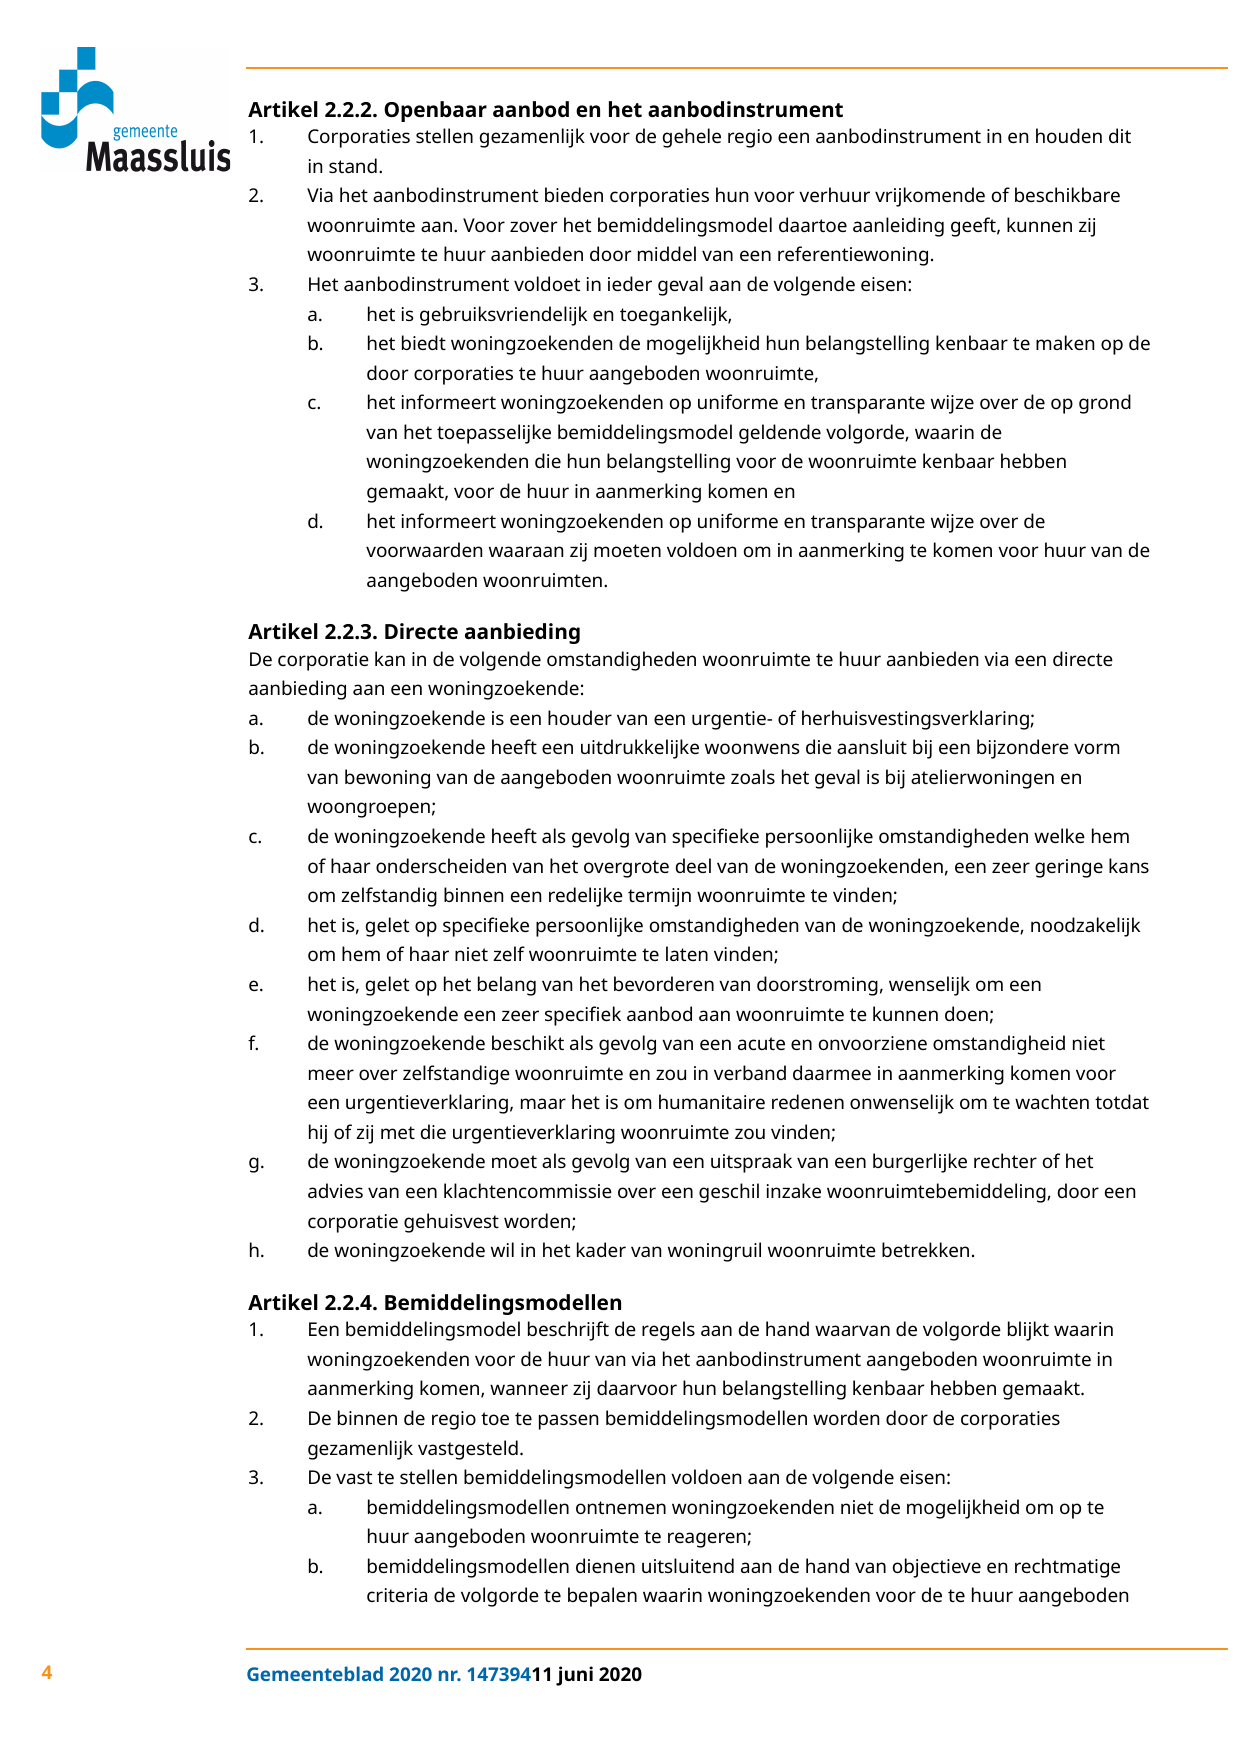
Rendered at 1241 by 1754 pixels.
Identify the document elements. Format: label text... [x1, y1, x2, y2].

list de woningzoekende heeft een uitdrukkelijke woonwens die aansluit bij een bijzondere vorm van bewoning van de aangeboden woonruimte zoals het geval is bij atelierwoningen en woongroepen; [248, 734, 1152, 819]
list het informeert woningzoekenden op uniforme en transparante wijze over de voorwaarden waaraan zij moeten voldoen om in aanmerking te komen voor huur van de aangeboden woonruimten. [307, 508, 1152, 593]
list Via het aanbodinstrument bieden corporaties hun voor verhuur vrijkomende of beschikbare woonruimte aan. Voor zover het bemiddelingsmodel daartoe aanleiding geeft, kunnen zij woonruimte te huur aanbieden door middel van een referentiewoning. [248, 182, 1152, 267]
text Artikel 2.2.3. Directe aanbieding [248, 617, 1152, 646]
picture [41, 47, 231, 172]
list Corporaties stellen gezamenlijk voor de gehele regio een aanbodinstrument in en houden dit in stand. [248, 123, 1152, 178]
text Artikel 2.2.2. Openbaar aanbod en het aanbodinstrument [248, 95, 1152, 123]
list Het aanbodinstrument voldoet in ieder geval aan de volgende eisen: [248, 271, 1152, 297]
picture [41, 47, 77, 92]
list het is gebruiksvriendelijk en toegankelijk, [307, 301, 1152, 326]
list de woningzoekende moet als gevolg van een uitspraak van een burgerlijke rechter of het advies van een klachtencommissie over een geschil inzake woonruimtebemiddeling, door een corporatie gehuisvest worden; [248, 1149, 1152, 1234]
text Artikel 2.2.4. Bemiddelingsmodellen [248, 1288, 1152, 1316]
list het biedt woningzoekenden de mogelijkheid hun belangstelling kenbaar te maken op de door corporaties te huur aangeboden woonruimte, [307, 330, 1152, 386]
list de woningzoekende beschikt als gevolg van een acute en onvoorziene omstandigheid niet meer over zelfstandige woonruimte en zou in verband daarmee in aanmerking komen voor een urgentieverklaring, maar het is om humanitaire redenen onwenselijk om te wachten totdat hij of zij met die urgentieverklaring woonruimte zou vinden; [248, 1030, 1152, 1145]
list De binnen de regio toe te passen bemiddelingsmodellen worden door de corporaties gezamenlijk vastgesteld. [248, 1405, 1152, 1460]
list bemiddelingsmodellen dienen uitsluitend aan de hand van objectieve en rechtmatige criteria de volgorde te bepalen waarin woningzoekenden voor de te huur aangeboden [307, 1553, 1152, 1608]
list De vast te stellen bemiddelingsmodellen voldoen aan de volgende eisen: [248, 1464, 1152, 1490]
list de woningzoekende heeft als gevolg van specifieke persoonlijke omstandigheden welke hem of haar onderscheiden van het overgrote deel van de woningzoekenden, een zeer geringe kans om zelfstandig binnen een redelijke termijn woonruimte te vinden; [248, 823, 1152, 908]
list de woningzoekende is een houder van een urgentie- of herhuisvestingsverklaring; [248, 705, 1152, 731]
list het informeert woningzoekenden op uniforme en transparante wijze over de op grond van het toepasselijke bemiddelingsmodel geldende volgorde, waarin de woningzoekenden die hun belangstelling voor de woonruimte kenbaar hebben gemaakt, voor de huur in aanmerking komen en [307, 389, 1152, 504]
text De corporatie kan in de volgende omstandigheden woonruimte te huur aanbieden via een directe aanbieding aan een woningzoekende: [248, 646, 1152, 701]
list Een bemiddelingsmodel beschrijft de regels aan de hand waarvan de volgorde blijkt waarin woningzoekenden voor de huur van via het aanbodinstrument aangeboden woonruimte in aanmerking komen, wanneer zij daarvoor hun belangstelling kenbaar hebben gemaakt. [248, 1316, 1152, 1401]
list de woningzoekende wil in het kader van woningruil woonruimte betrekken. [248, 1237, 1152, 1263]
list het is, gelet op het belang van het bevorderen van doorstroming, wenselijk om een woningzoekende een zeer specifiek aanbod aan woonruimte te kunnen doen; [248, 971, 1152, 1027]
list het is, gelet op specifieke persoonlijke omstandigheden van de woningzoekende, noodzakelijk om hem of haar niet zelf woonruimte te laten vinden; [248, 912, 1152, 967]
list bemiddelingsmodellen ontnemen woningzoekenden niet de mogelijkheid om op te huur aangeboden woonruimte te reageren; [307, 1494, 1152, 1549]
